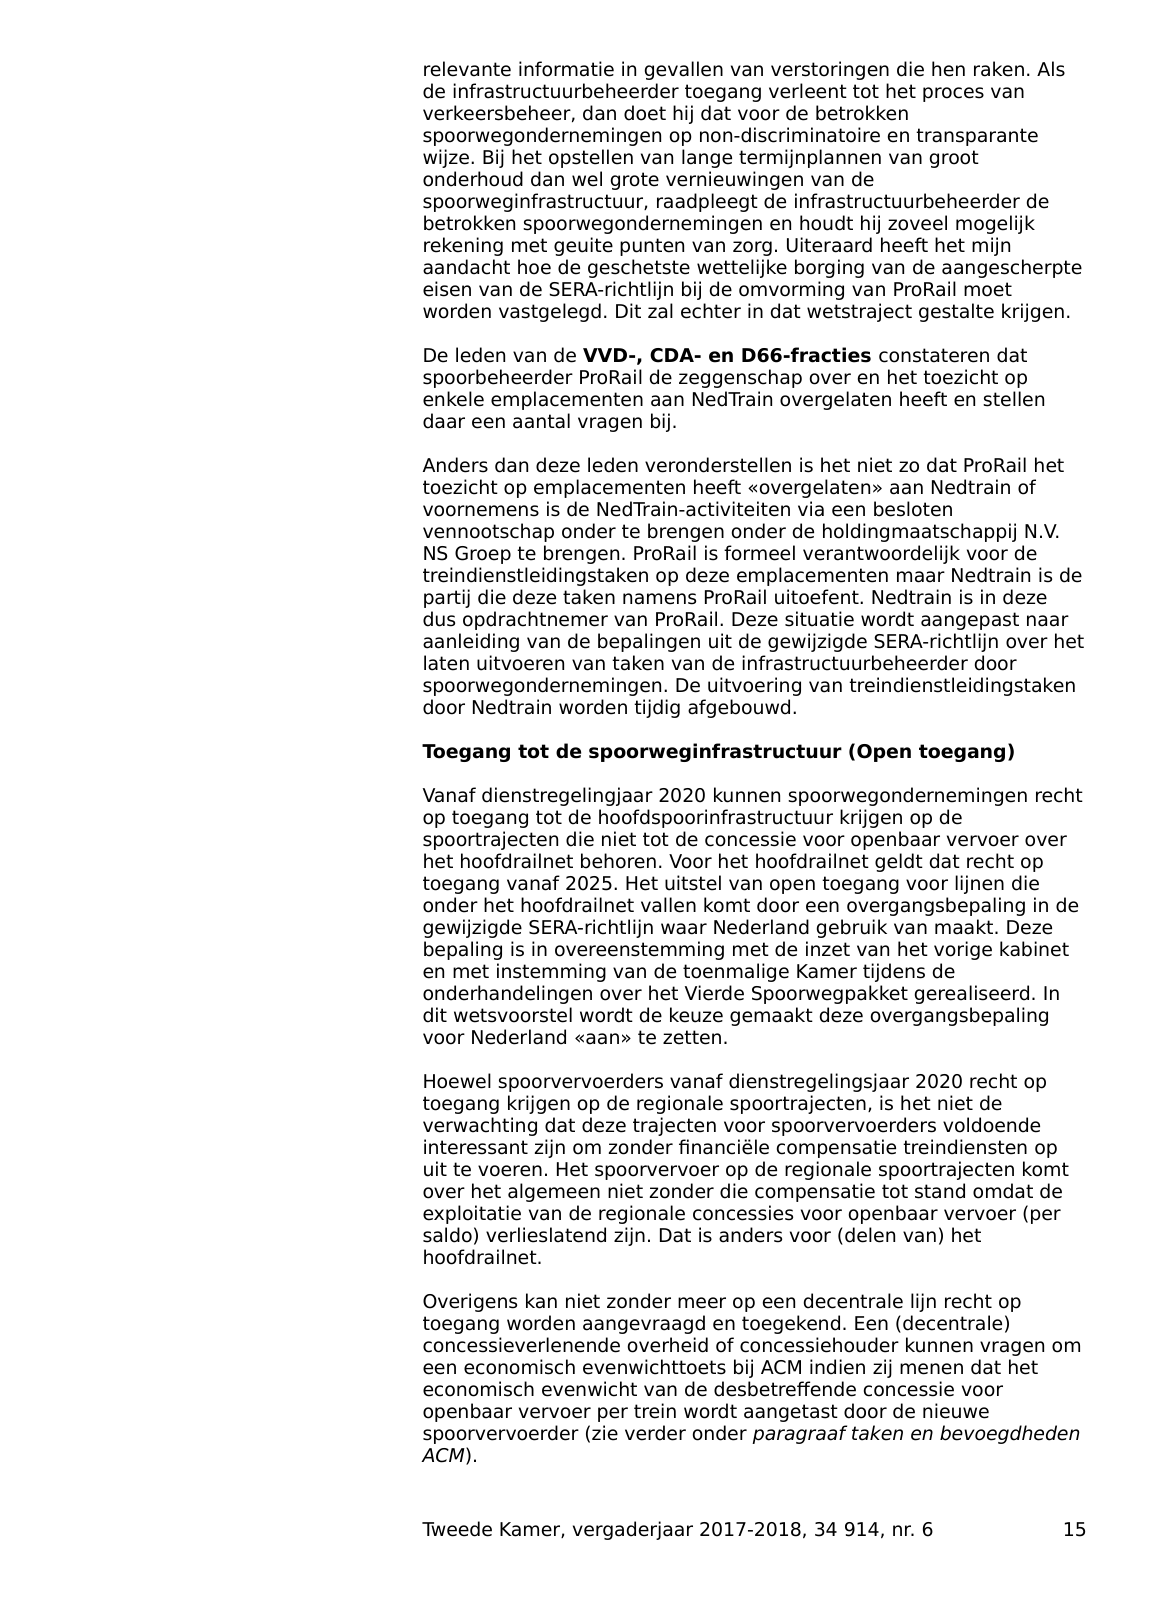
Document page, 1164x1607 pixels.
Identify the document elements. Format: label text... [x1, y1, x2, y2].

text Vanaf dienstregelingjaar 2020 kunnen spoorwegondernemingen recht op toegang tot de hoofdspoorinfrastructuur krijgen op de spoortrajecten die niet tot de concessie voor openbaar vervoer over het hoofdrailnet behoren. Voor het hoofdrailnet geldt dat recht op toegang vanaf 2025. Het uitstel van open toegang voor lijnen die onder het hoofdrailnet vallen komt door een overgangsbepaling in de gewijzigde SERA-richtlijn waar Nederland gebruik van maakt. Deze bepaling is in overeenstemming met de inzet van het vorige kabinet en met instemming van de toenmalige Kamer tijdens de onderhandelingen over het Vierde Spoorwegpakket gerealiseerd. In dit wetsvoorstel wordt de keuze gemaakt deze overgangsbepaling voor Nederland «aan» te zetten. [422, 785, 1087, 1049]
subtitle Toegang tot de spoorweginfrastructuur (Open toegang) [422, 741, 1087, 763]
text Anders dan deze leden veronderstellen is het niet zo dat ProRail het toezicht op emplacementen heeft «overgelaten» aan Nedtrain of voornemens is de NedTrain-activiteiten via een besloten vennootschap onder te brengen onder de holdingmaatschappij N.V. NS Groep te brengen. ProRail is formeel verantwoordelijk voor de treindienstleidingstaken op deze emplacementen maar Nedtrain is de partij die deze taken namens ProRail uitoefent. Nedtrain is in deze dus opdrachtnemer van ProRail. Deze situatie wordt aangepast naar aanleiding van de bepalingen uit de gewijzigde SERA-richtlijn over het laten uitvoeren van taken van de infrastructuurbeheerder door spoorwegondernemingen. De uitvoering van treindienstleidingstaken door Nedtrain worden tijdig afgebouwd. [422, 455, 1087, 719]
text Overigens kan niet zonder meer op een decentrale lijn recht op toegang worden aangevraagd en toegekend. Een (decentrale) concessieverlenende overheid of concessiehouder kunnen vragen om een economisch evenwichttoets bij ACM indien zij menen dat het economisch evenwicht van de desbetreffende concessie voor openbaar vervoer per trein wordt aangetast door de nieuwe spoorvervoerder (zie verder onder paragraaf taken en bevoegdheden ACM). [422, 1291, 1087, 1467]
text De leden van de VVD-, CDA- en D66-fracties constateren dat spoorbeheerder ProRail de zeggenschap over en het toezicht op enkele emplacementen aan NedTrain overgelaten heeft en stellen daar een aantal vragen bij. [422, 345, 1087, 433]
text relevante informatie in gevallen van verstoringen die hen raken. Als de infrastructuurbeheerder toegang verleent tot het proces van verkeersbeheer, dan doet hij dat voor de betrokken spoorwegondernemingen op non-discriminatoire en transparante wijze. Bij het opstellen van lange termijnplannen van groot onderhoud dan wel grote vernieuwingen van de spoorweginfrastructuur, raadpleegt de infrastructuurbeheerder de betrokken spoorwegondernemingen en houdt hij zoveel mogelijk rekening met geuite punten van zorg. Uiteraard heeft het mijn aandacht hoe de geschetste wettelijke borging van de aangescherpte eisen van de SERA-richtlijn bij de omvorming van ProRail moet worden vastgelegd. Dit zal echter in dat wetstraject gestalte krijgen. [422, 59, 1087, 323]
text Hoewel spoorvervoerders vanaf dienstregelingsjaar 2020 recht op toegang krijgen op de regionale spoortrajecten, is het niet de verwachting dat deze trajecten voor spoorvervoerders voldoende interessant zijn om zonder financiële compensatie treindiensten op uit te voeren. Het spoorvervoer op de regionale spoortrajecten komt over het algemeen niet zonder die compensatie tot stand omdat de exploitatie van de regionale concessies voor openbaar vervoer (per saldo) verlieslatend zijn. Dat is anders voor (delen van) het hoofdrailnet. [422, 1071, 1087, 1269]
